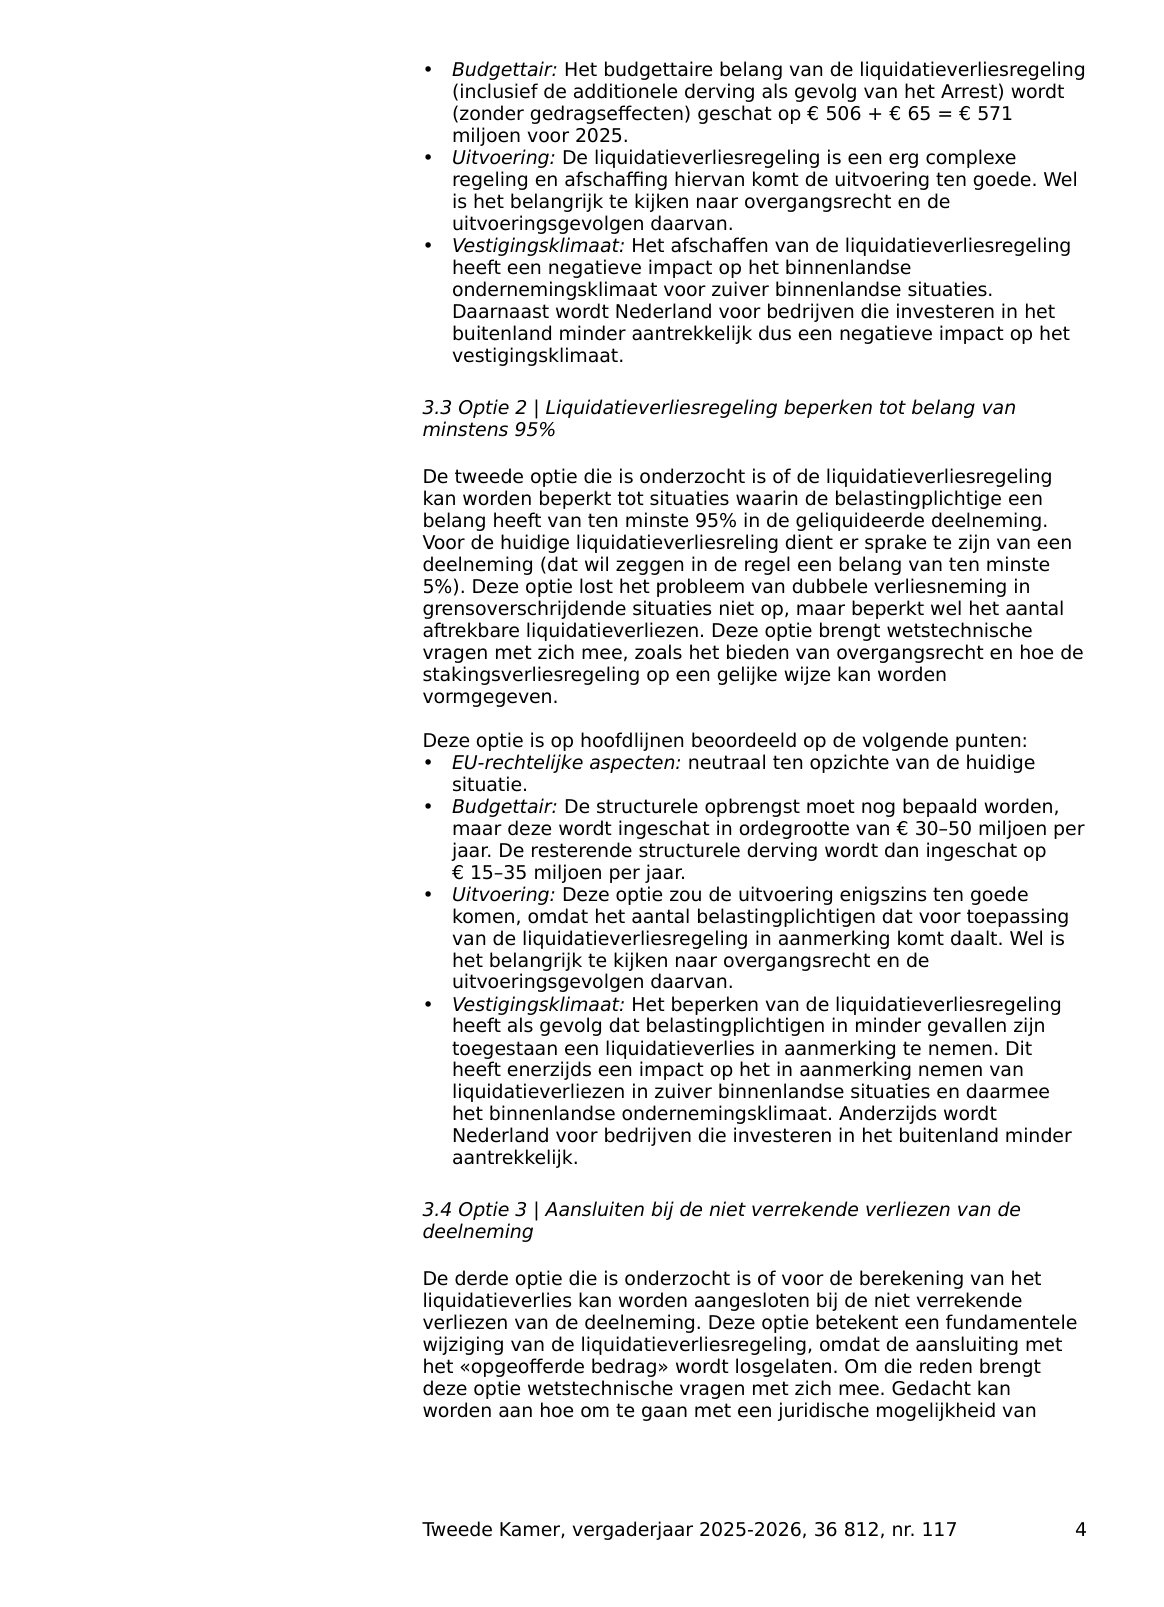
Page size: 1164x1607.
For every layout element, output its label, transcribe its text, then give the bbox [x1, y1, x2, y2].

subtitle 3.3 Optie 2 | Liquidatieverliesregeling beperken tot belang van minstens 95% [422, 397, 1087, 441]
text • Vestigingsklimaat: Het afschaffen van de liquidatieverliesregeling heeft een negatieve impact op het binnenlandse ondernemingsklimaat voor zuiver binnenlandse situaties. Daarnaast wordt Nederland voor bedrijven die investeren in het buitenland minder aantrekkelijk dus een negatieve impact op het vestigingsklimaat. [422, 235, 1087, 367]
text Deze optie is op hoofdlijnen beoordeeld op de volgende punten: [422, 730, 1087, 752]
text • Uitvoering: De liquidatieverliesregeling is een erg complexe regeling en afschaffing hiervan komt de uitvoering ten goede. Wel is het belangrijk te kijken naar overgangsrecht en de uitvoeringsgevolgen daarvan. [422, 147, 1087, 235]
subtitle 3.4 Optie 3 | Aansluiten bij de niet verrekende verliezen van de deelneming [422, 1199, 1087, 1243]
text • Budgettair: De structurele opbrengst moet nog bepaald worden, maar deze wordt ingeschat in ordegrootte van € 30–50 miljoen per jaar. De resterende structurele derving wordt dan ingeschat op € 15–35 miljoen per jaar. [422, 796, 1087, 883]
text • Budgettair: Het budgettaire belang van de liquidatieverliesregeling (inclusief de additionele derving als gevolg van het Arrest) wordt (zonder gedragseffecten) geschat op € 506 + € 65 = € 571 miljoen voor 2025. [422, 59, 1087, 147]
text • EU-rechtelijke aspecten: neutraal ten opzichte van de huidige situatie. [422, 752, 1087, 796]
text De derde optie die is onderzocht is of voor de berekening van het liquidatieverlies kan worden aangesloten bij de niet verrekende verliezen van de deelneming. Deze optie betekent een fundamentele wijziging van de liquidatieverliesregeling, omdat de aansluiting met het «opgeofferde bedrag» wordt losgelaten. Om die reden brengt deze optie wetstechnische vragen met zich mee. Gedacht kan worden aan hoe om te gaan met een juridische mogelijkheid van [422, 1268, 1087, 1422]
text • Uitvoering: Deze optie zou de uitvoering enigszins ten goede komen, omdat het aantal belastingplichtigen dat voor toepassing van de liquidatieverliesregeling in aanmerking komt daalt. Wel is het belangrijk te kijken naar overgangsrecht en de uitvoeringsgevolgen daarvan. [422, 883, 1087, 993]
text • Vestigingsklimaat: Het beperken van de liquidatieverliesregeling heeft als gevolg dat belastingplichtigen in minder gevallen zijn toegestaan een liquidatieverlies in aanmerking te nemen. Dit heeft enerzijds een impact op het in aanmerking nemen van liquidatieverliezen in zuiver binnenlandse situaties en daarmee het binnenlandse ondernemingsklimaat. Anderzijds wordt Nederland voor bedrijven die investeren in het buitenland minder aantrekkelijk. [422, 993, 1087, 1169]
text De tweede optie die is onderzocht is of de liquidatieverliesregeling kan worden beperkt tot situaties waarin de belastingplichtige een belang heeft van ten minste 95% in de geliquideerde deelneming. Voor de huidige liquidatieverliesreling dient er sprake te zijn van een deelneming (dat wil zeggen in de regel een belang van ten minste 5%). Deze optie lost het probleem van dubbele verliesneming in grensoverschrijdende situaties niet op, maar beperkt wel het aantal aftrekbare liquidatieverliezen. Deze optie brengt wetstechnische vragen met zich mee, zoals het bieden van overgangsrecht en hoe de stakingsverliesregeling op een gelijke wijze kan worden vormgegeven. [422, 466, 1087, 707]
